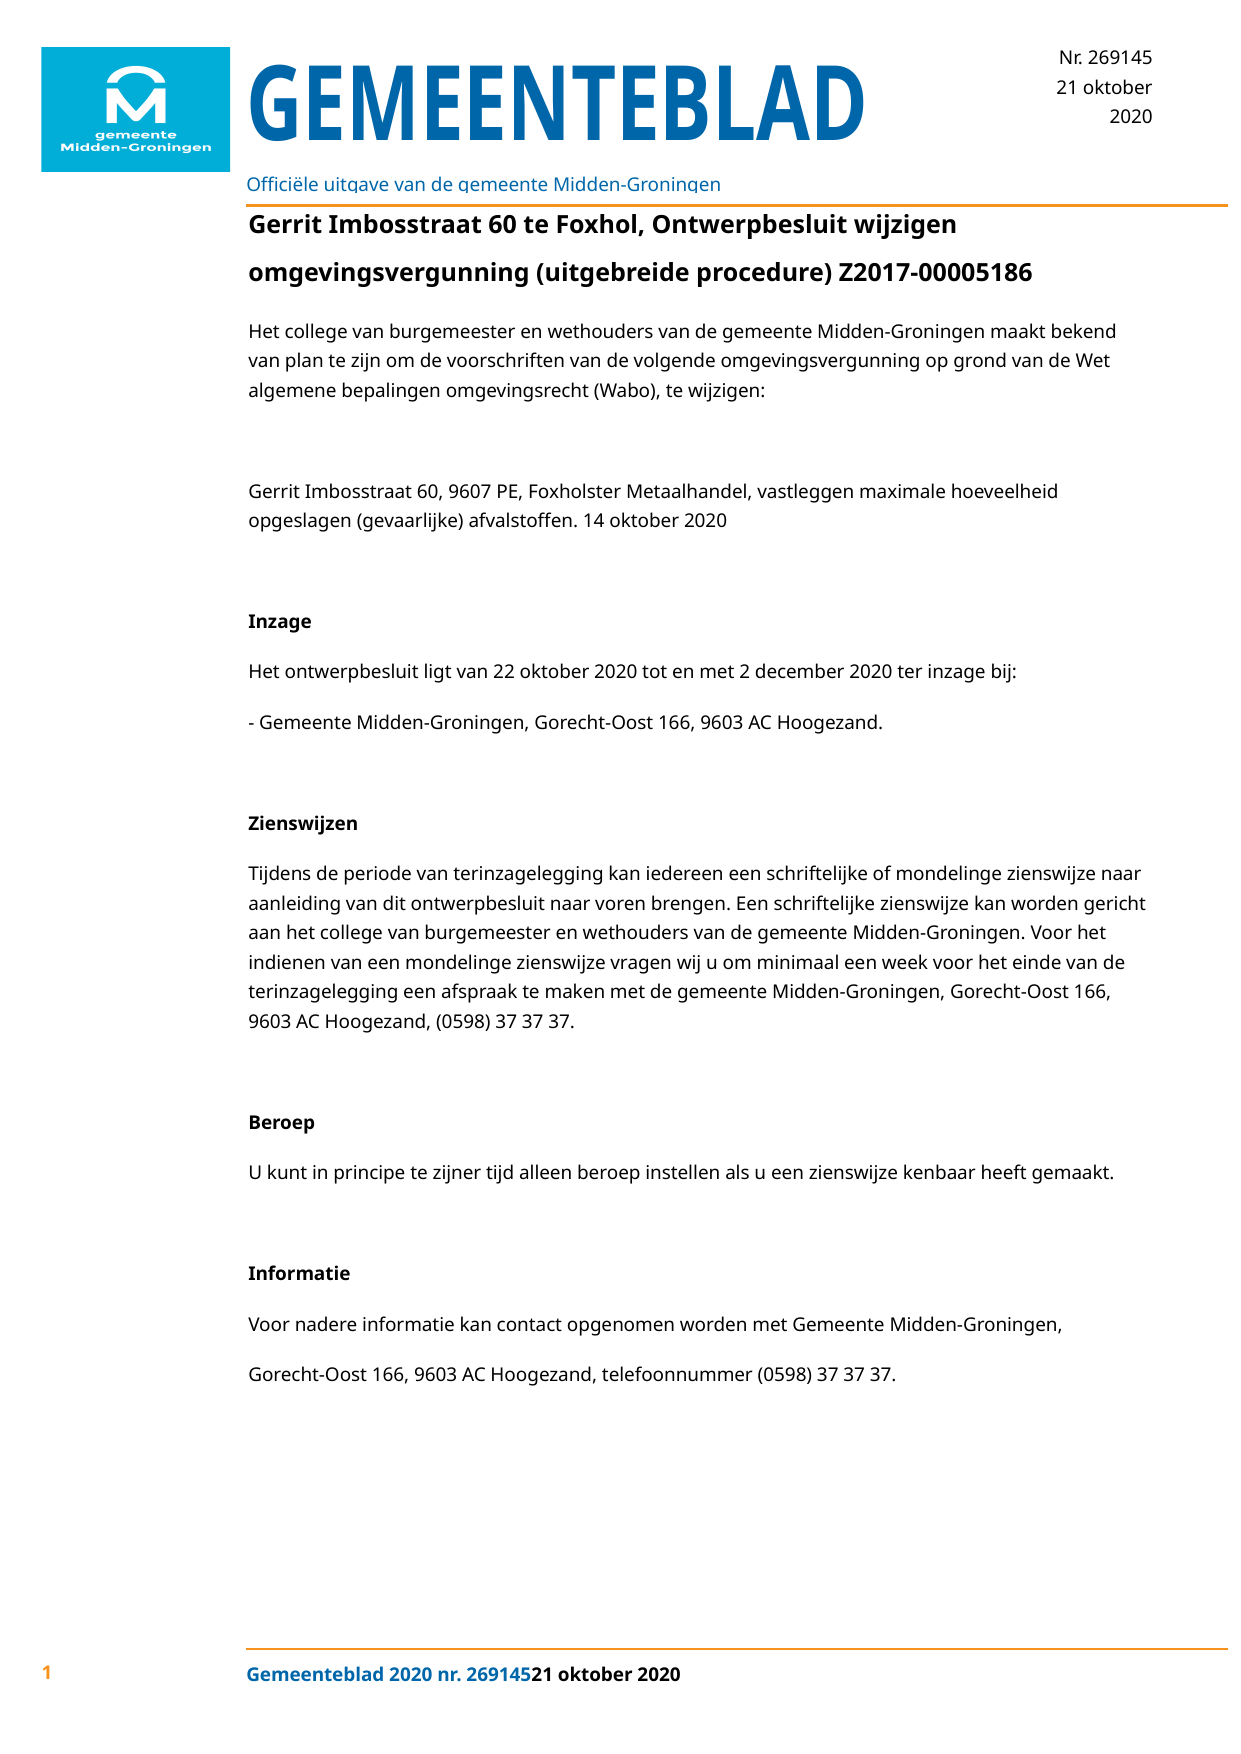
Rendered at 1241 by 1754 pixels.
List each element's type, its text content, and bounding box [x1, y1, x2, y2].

text Het ontwerpbesluit ligt van 22 oktober 2020 tot en met 2 december 2020 ter inzage bij: [248, 659, 1152, 684]
picture [108, 66, 164, 82]
text Tijdens de periode van terinzagelegging kan iedereen een schriftelijke of mondelinge zienswijze naar aanleiding van dit ontwerpbesluit naar voren brengen. Een schriftelijke zienswijze kan worden gericht aan het college van burgemeester en wethouders van de gemeente Midden-Groningen. Voor het indienen van een mondelinge zienswijze vragen wij u om minimaal een week voor het einde van de terinzagelegging een afspraak te maken met de gemeente Midden-Groningen, Gorecht-Oost 166, 9603 AC Hoogezand, (0598) 37 37 37. [248, 860, 1152, 1034]
picture [107, 89, 165, 122]
text Voor nadere informatie kan contact opgenomen worden met Gemeente Midden-Groningen, [248, 1311, 1152, 1337]
text Inzage [248, 608, 1152, 634]
text U kunt in principe te zijner tijd alleen beroep instellen als u een zienswijze kenbaar heeft gemaakt. [248, 1159, 1152, 1185]
text Informatie [248, 1260, 1152, 1286]
text Gerrit Imbosstraat 60, 9607 PE, Foxholster Metaalhandel, vastleggen maximale hoeveelheid opgeslagen (gevaarlijke) afvalstoffen. 14 oktober 2020 [248, 478, 1152, 533]
text Gerrit Imbosstraat 60 te Foxhol, Ontwerpbesluit wijzigen omgevingsvergunning (uitgebreide procedure) Z2017-00005186 [248, 207, 1152, 288]
picture [184, 146, 190, 153]
text - Gemeente Midden-Groningen, Gorecht-Oost 166, 9603 AC Hoogezand. [248, 709, 1152, 735]
text Het college van burgemeester en wethouders van de gemeente Midden-Groningen maakt bekend van plan te zijn om de voorschriften van de volgende omgevingsvergunning op grond van de Wet algemene bepalingen omgevingsrecht (Wabo), te wijzigen: [248, 318, 1152, 403]
text Zienswijzen [248, 810, 1152, 836]
text Gorecht-Oost 166, 9603 AC Hoogezand, telefoonnummer (0598) 37 37 37. [248, 1361, 1152, 1387]
text Beroep [248, 1109, 1152, 1135]
